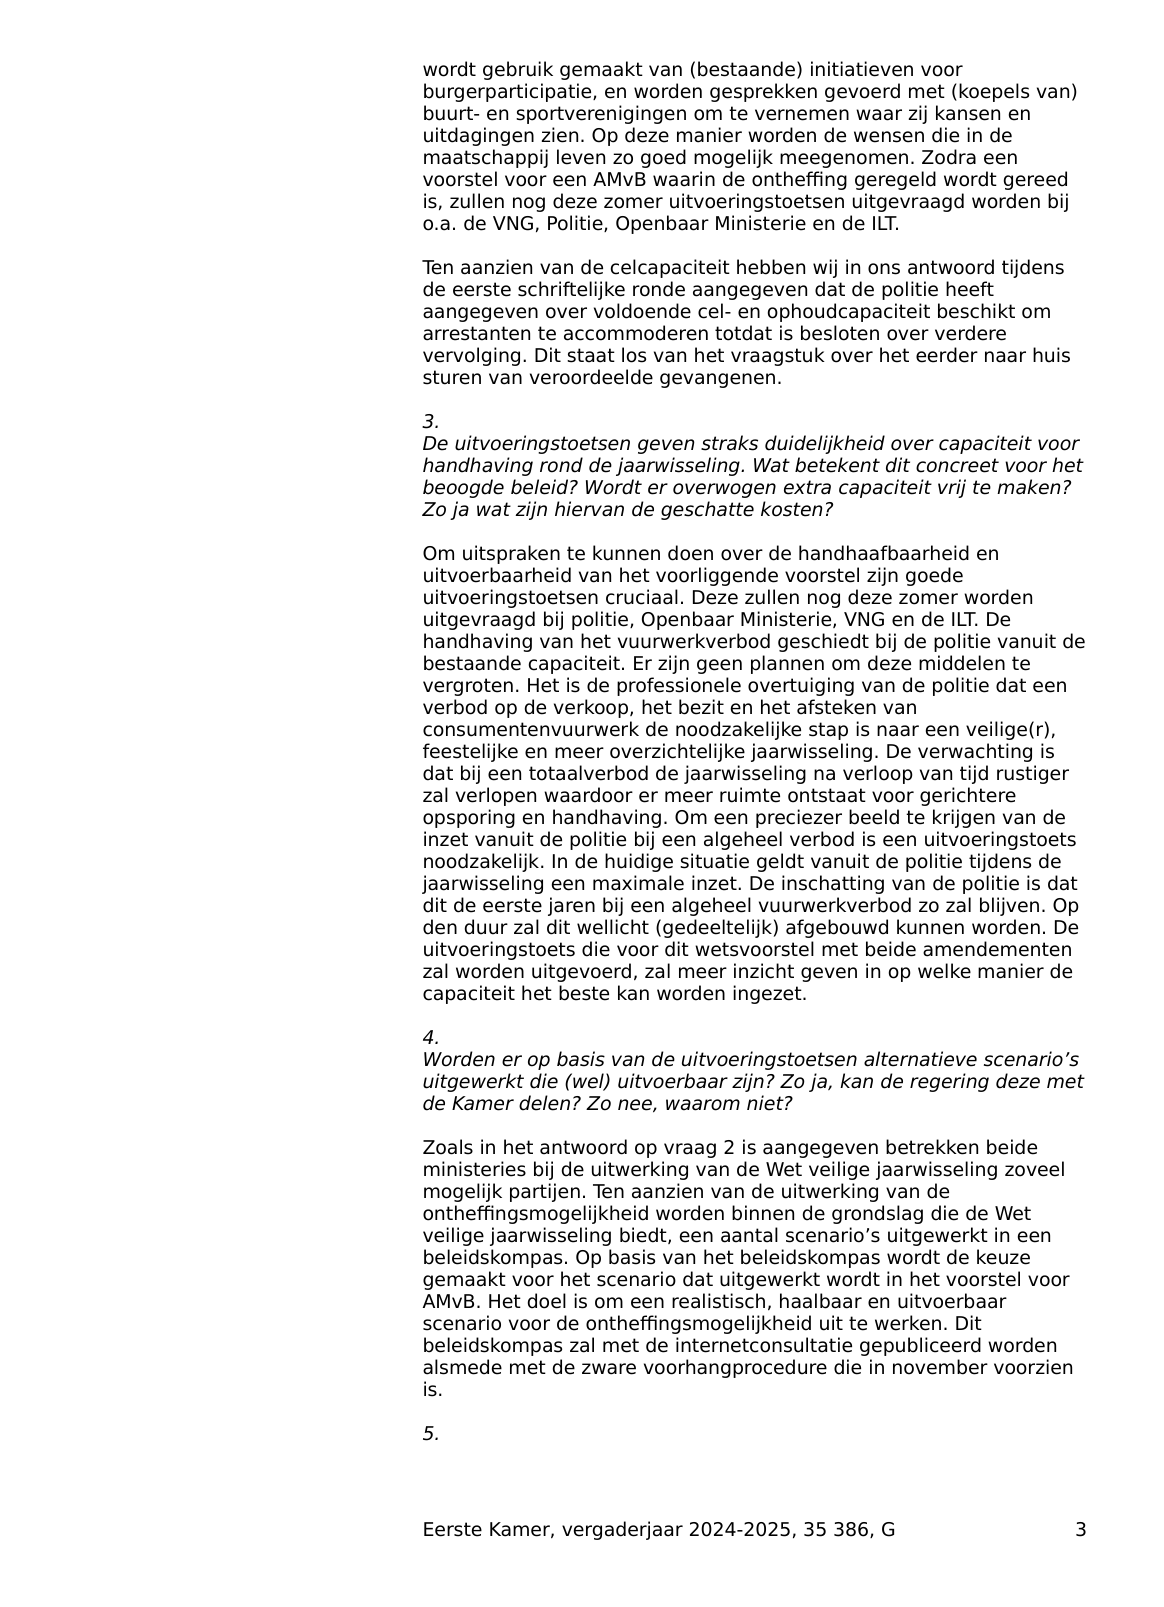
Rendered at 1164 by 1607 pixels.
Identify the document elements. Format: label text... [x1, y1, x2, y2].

text De uitvoeringstoetsen geven straks duidelijkheid over capaciteit voor handhaving rond de jaarwisseling. Wat betekent dit concreet voor het beoogde beleid? Wordt er overwogen extra capaciteit vrij te maken? Zo ja wat zijn hiervan de geschatte kosten? [422, 433, 1087, 521]
text Ten aanzien van de celcapaciteit hebben wij in ons antwoord tijdens de eerste schriftelijke ronde aangegeven dat de politie heeft aangegeven over voldoende cel- en ophoudcapaciteit beschikt om arrestanten te accommoderen totdat is besloten over verdere vervolging. Dit staat los van het vraagstuk over het eerder naar huis sturen van veroordeelde gevangenen. [422, 257, 1087, 389]
text Zoals in het antwoord op vraag 2 is aangegeven betrekken beide ministeries bij de uitwerking van de Wet veilige jaarwisseling zoveel mogelijk partijen. Ten aanzien van de uitwerking van de ontheffingsmogelijkheid worden binnen de grondslag die de Wet veilige jaarwisseling biedt, een aantal scenario’s uitgewerkt in een beleidskompas. Op basis van het beleidskompas wordt de keuze gemaakt voor het scenario dat uitgewerkt wordt in het voorstel voor AMvB. Het doel is om een realistisch, haalbaar en uitvoerbaar scenario voor de ontheffingsmogelijkheid uit te werken. Dit beleidskompas zal met de internetconsultatie gepubliceerd worden alsmede met de zware voorhangprocedure die in november voorzien is. [422, 1137, 1087, 1401]
text 5. [422, 1423, 1087, 1445]
text wordt gebruik gemaakt van (bestaande) initiatieven voor burgerparticipatie, en worden gesprekken gevoerd met (koepels van) buurt- en sportverenigingen om te vernemen waar zij kansen en uitdagingen zien. Op deze manier worden de wensen die in de maatschappij leven zo goed mogelijk meegenomen. Zodra een voorstel voor een AMvB waarin de ontheffing geregeld wordt gereed is, zullen nog deze zomer uitvoeringstoetsen uitgevraagd worden bij o.a. de VNG, Politie, Openbaar Ministerie en de ILT. [422, 59, 1087, 235]
text Om uitspraken te kunnen doen over de handhaafbaarheid en uitvoerbaarheid van het voorliggende voorstel zijn goede uitvoeringstoetsen cruciaal. Deze zullen nog deze zomer worden uitgevraagd bij politie, Openbaar Ministerie, VNG en de ILT. De handhaving van het vuurwerkverbod geschiedt bij de politie vanuit de bestaande capaciteit. Er zijn geen plannen om deze middelen te vergroten. Het is de professionele overtuiging van de politie dat een verbod op de verkoop, het bezit en het afsteken van consumentenvuurwerk de noodzakelijke stap is naar een veilige(r), feestelijke en meer overzichtelijke jaarwisseling. De verwachting is dat bij een totaalverbod de jaarwisseling na verloop van tijd rustiger zal verlopen waardoor er meer ruimte ontstaat voor gerichtere opsporing en handhaving. Om een preciezer beeld te krijgen van de inzet vanuit de politie bij een algeheel verbod is een uitvoeringstoets noodzakelijk. In de huidige situatie geldt vanuit de politie tijdens de jaarwisseling een maximale inzet. De inschatting van de politie is dat dit de eerste jaren bij een algeheel vuurwerkverbod zo zal blijven. Op den duur zal dit wellicht (gedeeltelijk) afgebouwd kunnen worden. De uitvoeringstoets die voor dit wetsvoorstel met beide amendementen zal worden uitgevoerd, zal meer inzicht geven in op welke manier de capaciteit het beste kan worden ingezet. [422, 543, 1087, 1005]
text Worden er op basis van de uitvoeringstoetsen alternatieve scenario’s uitgewerkt die (wel) uitvoerbaar zijn? Zo ja, kan de regering deze met de Kamer delen? Zo nee, waarom niet? [422, 1049, 1087, 1115]
text 3. [422, 411, 1087, 433]
text 4. [422, 1027, 1087, 1049]
